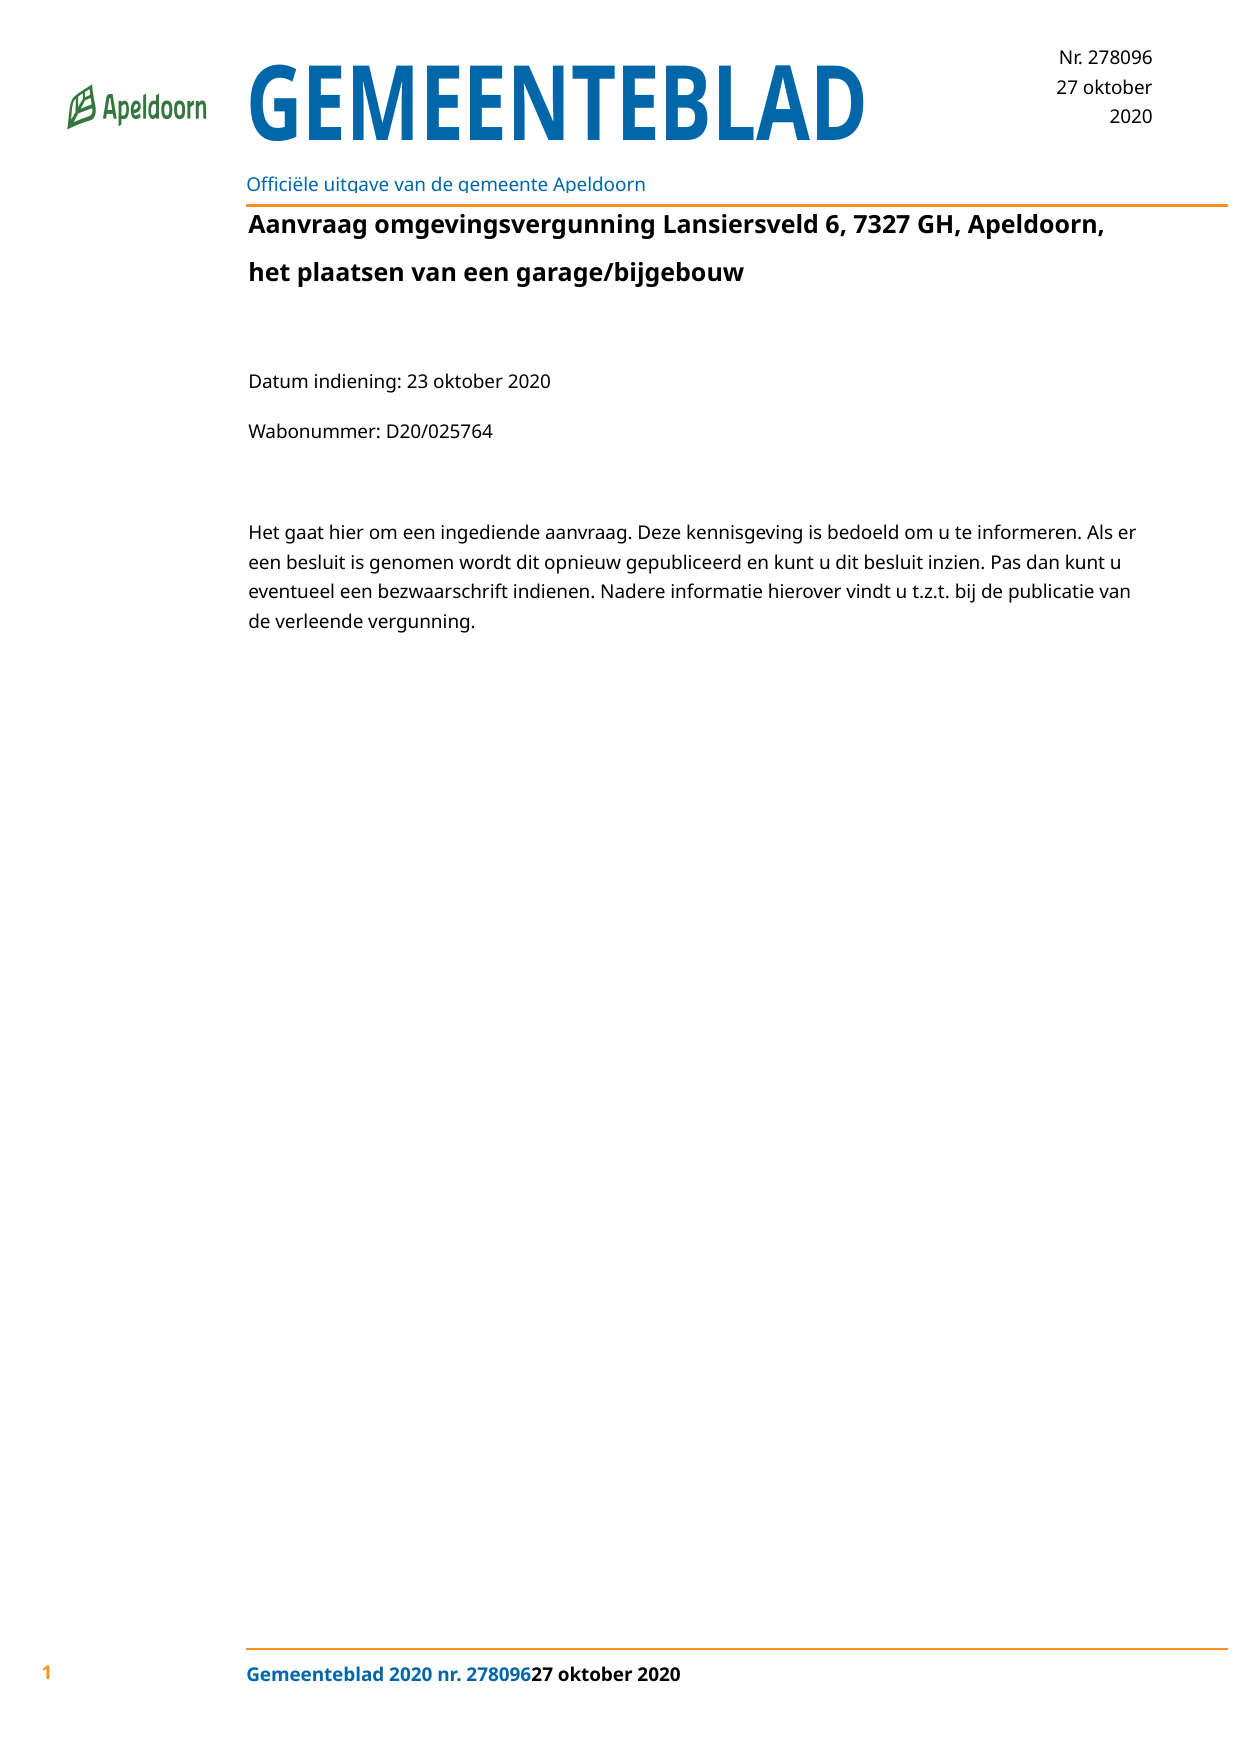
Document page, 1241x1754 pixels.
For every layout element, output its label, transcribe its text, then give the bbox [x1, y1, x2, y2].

text Wabonummer: D20/025764 [248, 419, 1152, 444]
text Aanvraag omgevingsvergunning Lansiersveld 6, 7327 GH, Apeldoorn, het plaatsen van een garage/bijgebouw [248, 207, 1152, 288]
text Het gaat hier om een ingediende aanvraag. Deze kennisgeving is bedoeld om u te informeren. Als er een besluit is genomen wordt dit opnieuw gepubliceerd en kunt u dit besluit inzien. Pas dan kunt u eventueel een bezwaarschrift indienen. Nadere informatie hierover vindt u t.z.t. bij de publicatie van de verleende vergunning. [248, 519, 1152, 634]
text Datum indiening: 23 oktober 2020 [248, 368, 1152, 394]
picture [41, 47, 231, 172]
